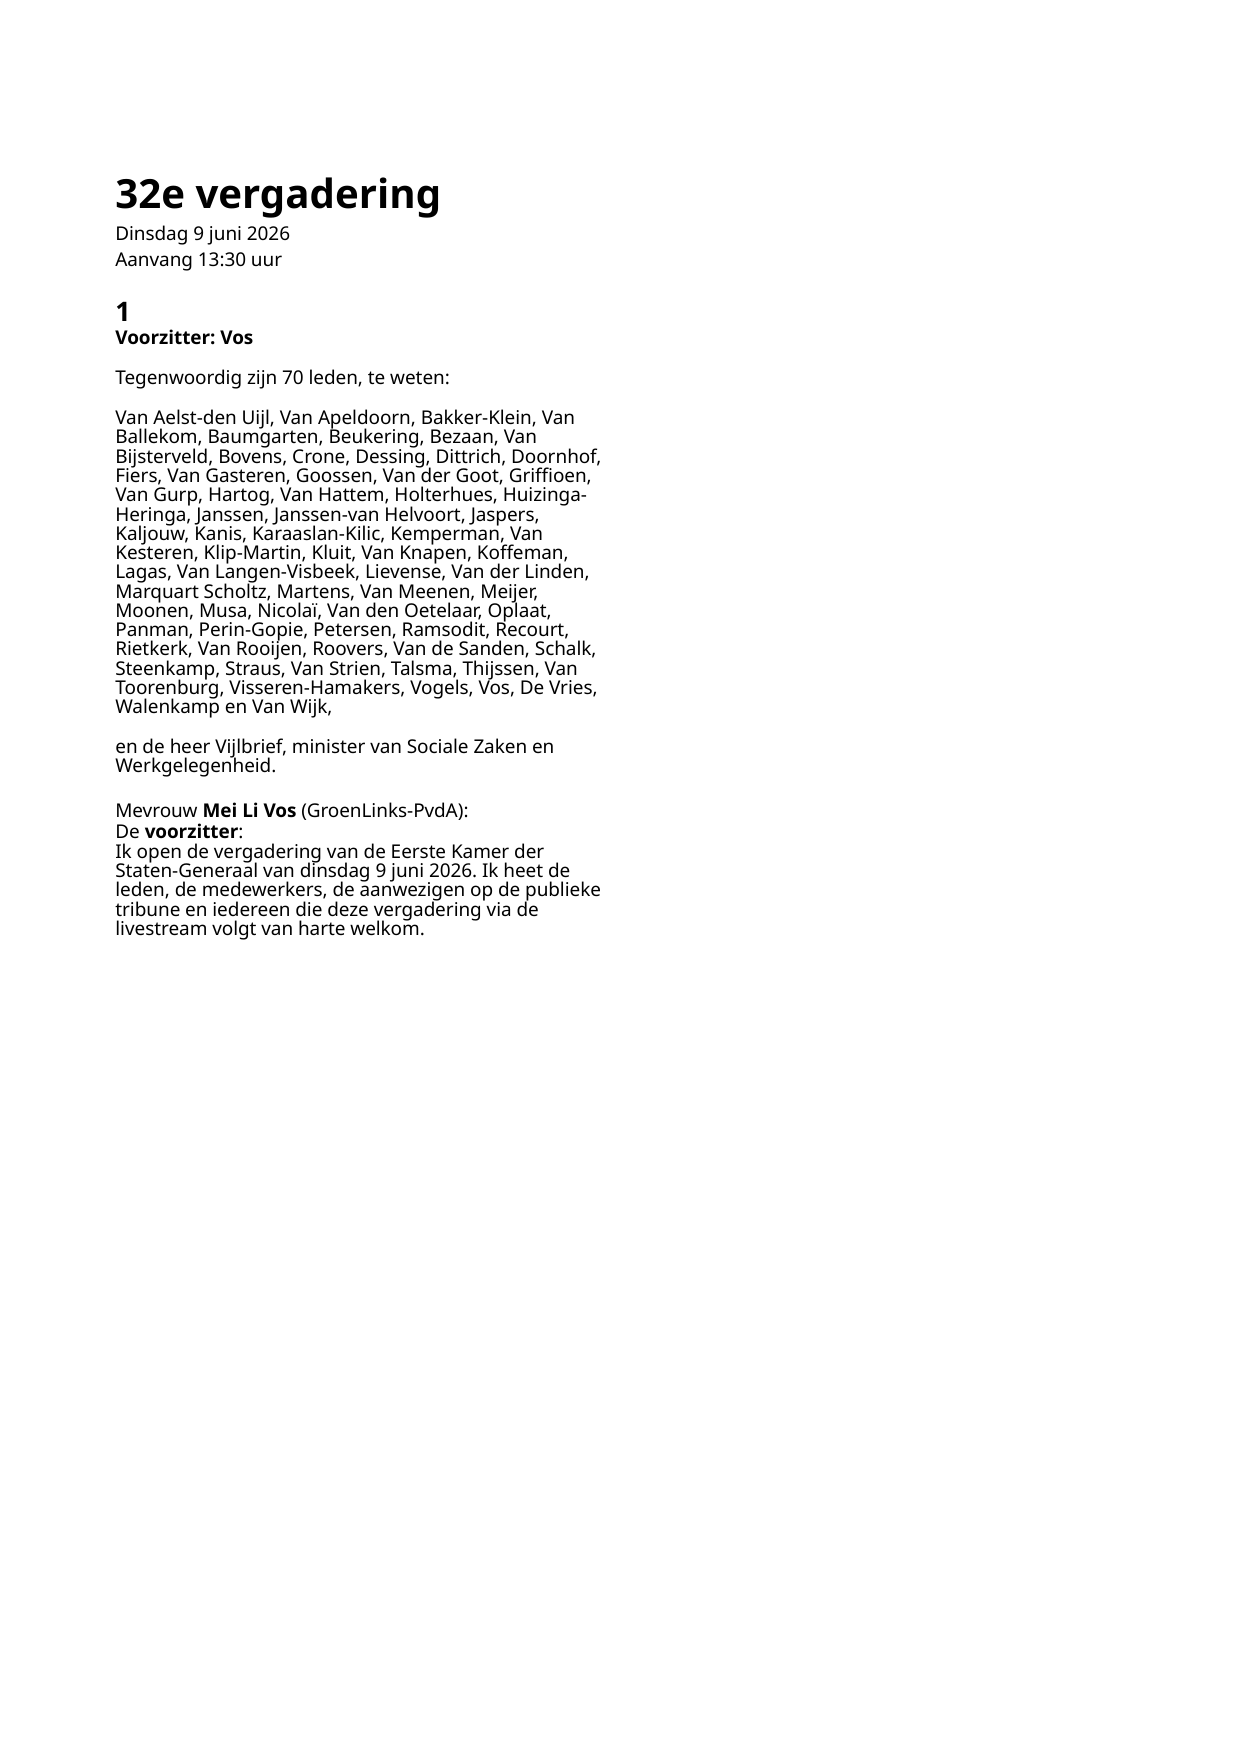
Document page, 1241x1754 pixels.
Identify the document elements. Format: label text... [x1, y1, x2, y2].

text 1 [115, 292, 605, 329]
text Tegenwoordig zijn 70 leden, te weten: [115, 369, 605, 388]
text Van Aelst-den Uijl, Van Apeldoorn, Bakker-Klein, Van Ballekom, Baumgarten, Beukering, Bezaan, Van Bijsterveld, Bovens, Crone, Dessing, Dittrich, Doornhof, Fiers, Van Gasteren, Goossen, Van der Goot, Griffioen, Van Gurp, Hartog, Van Hattem, Holterhues, Huizinga-Heringa, Janssen, Janssen-van Helvoort, Jaspers, Kaljouw, Kanis, Karaaslan-Kilic, Kemperman, Van Kesteren, Klip-Martin, Kluit, Van Knapen, Koffeman, Lagas, Van Langen-Visbeek, Lievense, Van der Linden, Marquart Scholtz, Martens, Van Meenen, Meijer, Moonen, Musa, Nicolaï, Van den Oetelaar, Oplaat, Panman, Perin-Gopie, Petersen, Ramsodit, Recourt, Rietkerk, Van Rooijen, Roovers, Van de Sanden, Schalk, Steenkamp, Straus, Van Strien, Talsma, Thijssen, Van Toorenburg, Visseren-Hamakers, Vogels, Vos, De Vries, Walenkamp en Van Wijk, [115, 409, 605, 717]
text Dinsdag 9 juni 2026 [115, 220, 605, 246]
text en de heer Vijlbrief, minister van Sociale Zaken en Werkgelegenheid. [115, 738, 605, 777]
text Ik open de vergadering van de Eerste Kamer der Staten-Generaal van dinsdag 9 juni 2026. Ik heet de leden, de medewerkers, de aanwezigen op de publieke tribune en iedereen die deze vergadering via de livestream volgt van harte welkom. [115, 843, 605, 939]
text 32e vergadering [115, 165, 605, 220]
text Voorzitter: Vos [115, 329, 605, 348]
text Mevrouw Mei Li Vos (GroenLinks-PvdA): [115, 798, 605, 823]
text De voorzitter: [115, 823, 605, 843]
text Aanvang 13:30 uur [115, 246, 605, 272]
